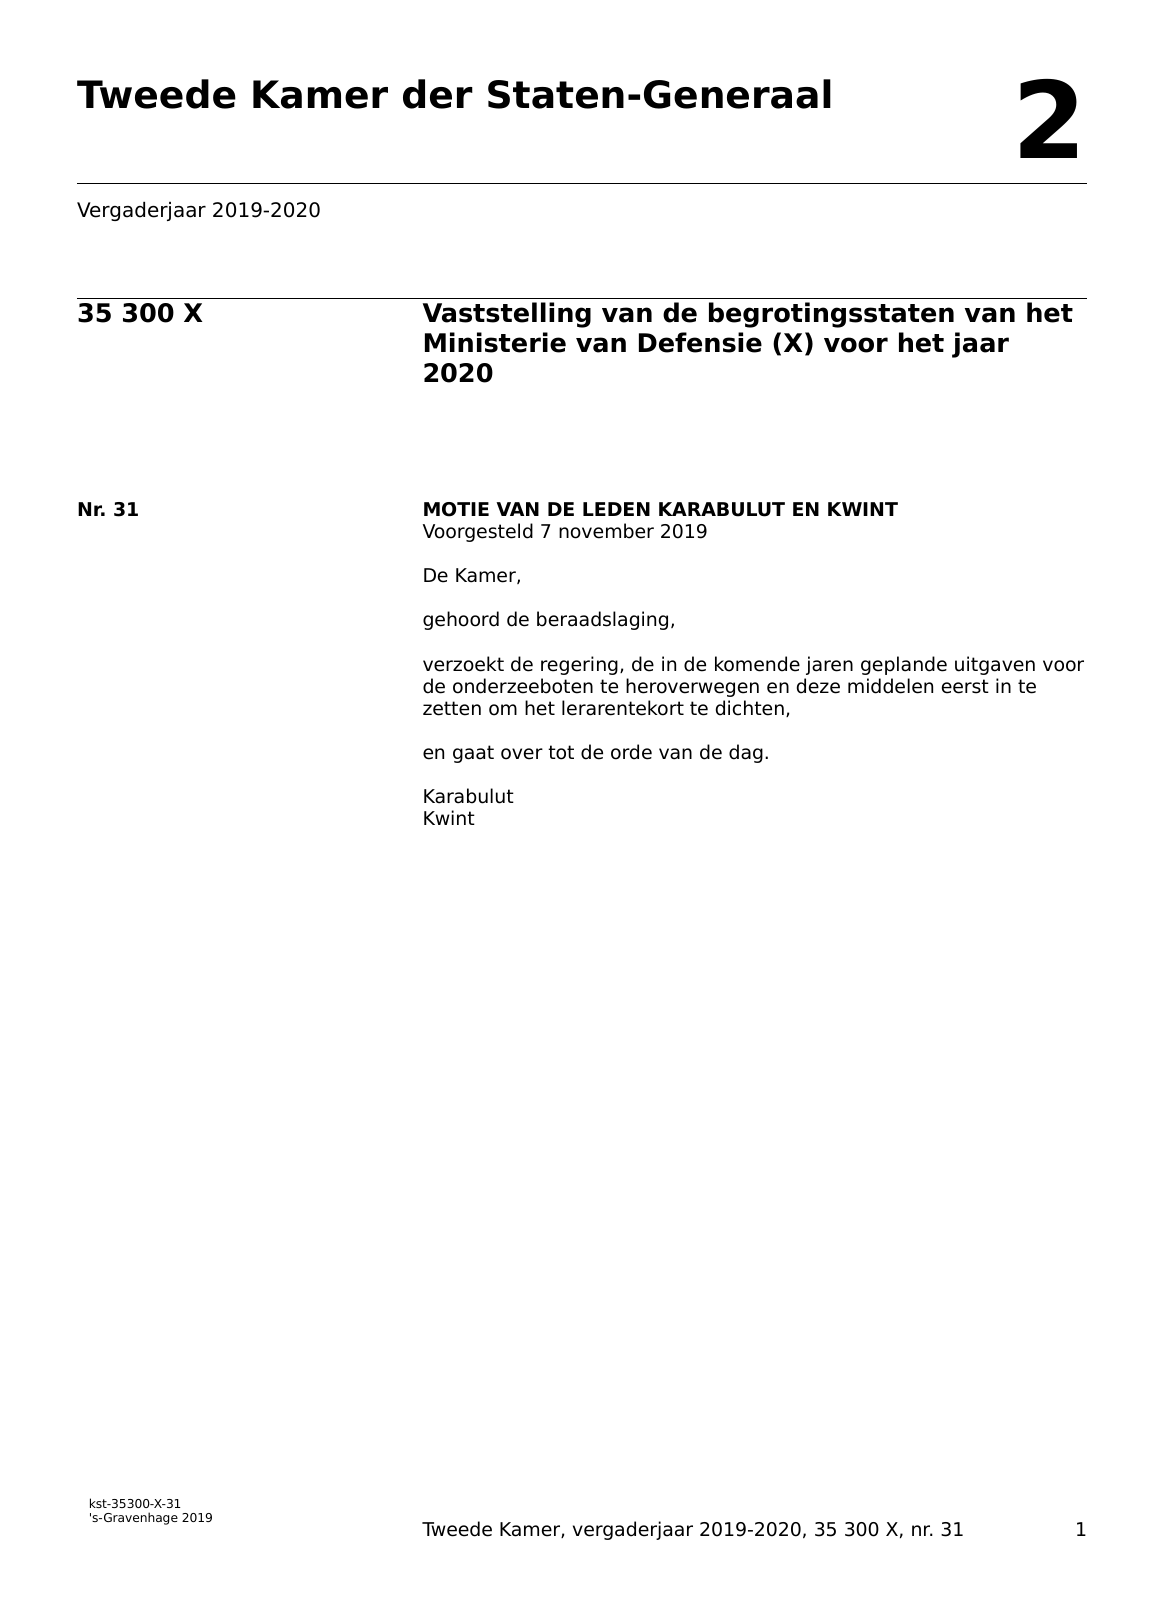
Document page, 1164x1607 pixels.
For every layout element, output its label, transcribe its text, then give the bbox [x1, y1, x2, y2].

text Voorgesteld 7 november 2019 [422, 521, 1087, 543]
text verzoekt de regering, de in de komende jaren geplande uitgaven voor de onderzeeboten te heroverwegen en deze middelen eerst in te zetten om het lerarentekort te dichten, [422, 653, 1087, 719]
table_cell Vergaderjaar 2019-2020 [77, 184, 1087, 298]
table_header Tweede Kamer der Staten-Generaal [77, 59, 886, 183]
text Kwint [422, 808, 1087, 830]
text Karabulut [422, 786, 1087, 808]
text kst-35300-X-31 [88, 1497, 323, 1511]
subtitle Nr. 31 MOTIE VAN DE LEDEN KARABULUT EN KWINT [77, 499, 1087, 521]
text gehoord de beraadslaging, [422, 609, 1087, 631]
table_header 2 [886, 59, 1087, 183]
text De Kamer, [422, 565, 1087, 587]
text 's-Gravenhage 2019 [88, 1511, 323, 1525]
text en gaat over tot de orde van de dag. [422, 742, 1087, 764]
subtitle 35 300 X Vaststelling van de begrotingsstaten van het Ministerie van Defensie (X) voor het jaar 2020 [77, 299, 1087, 388]
